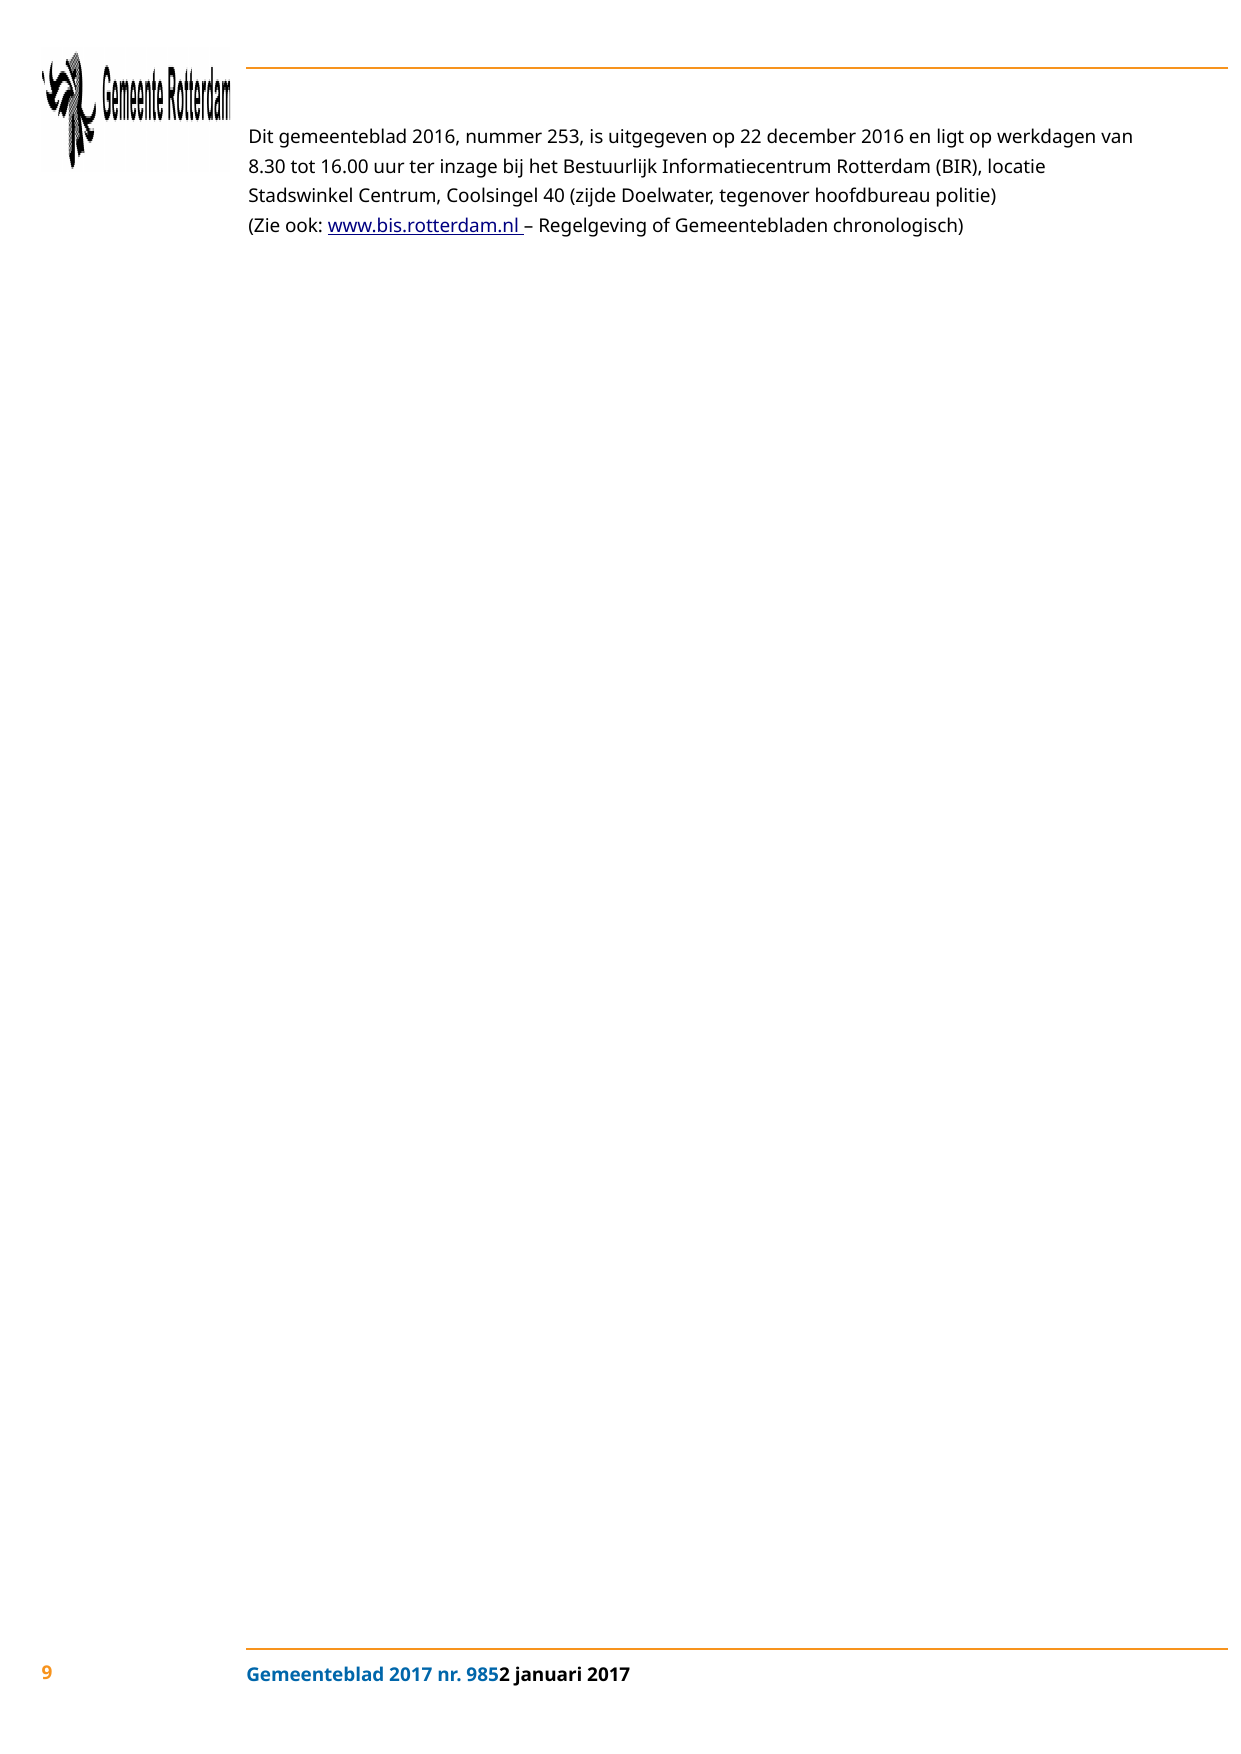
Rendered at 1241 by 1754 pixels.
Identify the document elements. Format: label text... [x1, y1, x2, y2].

picture [41, 47, 231, 172]
text (Zie ook: www.bis.rotterdam.nl – Regelgeving of Gemeentebladen chronologisch) [248, 212, 1152, 238]
text Dit gemeenteblad 2016, nummer 253, is uitgegeven op 22 december 2016 en ligt op werkdagen van 8.30 tot 16.00 uur ter inzage bij het Bestuurlijk Informatiecentrum Rotterdam (BIR), locatie Stadswinkel Centrum, Coolsingel 40 (zijde Doelwater, tegenover hoofdbureau politie) [248, 123, 1152, 208]
